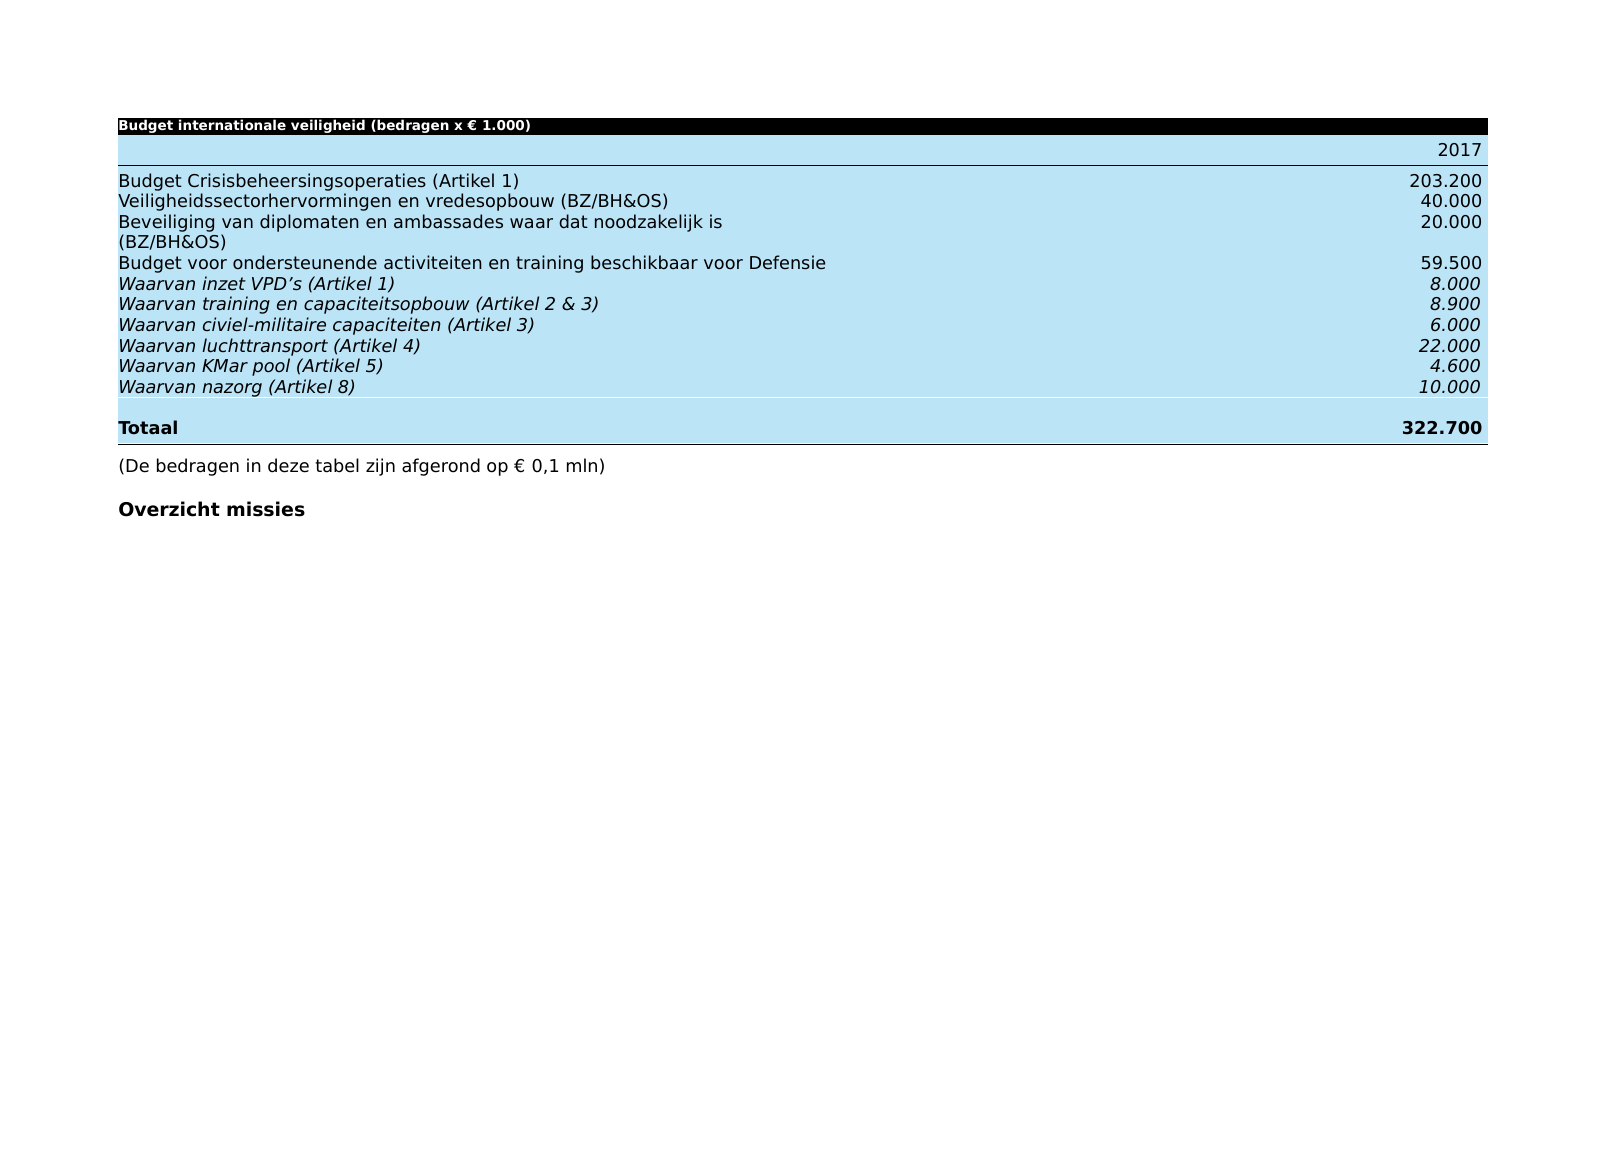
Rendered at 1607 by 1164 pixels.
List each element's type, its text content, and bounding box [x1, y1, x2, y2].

table_cell Waarvan civiel-militaire capaciteiten (Artikel 3) [118, 315, 1214, 336]
table_cell 40.000 [1214, 191, 1488, 212]
table_cell Budget Crisisbeheersingsoperaties (Artikel 1) [118, 166, 1214, 191]
table_cell [118, 135, 1214, 165]
table_cell 2017 [1214, 135, 1488, 165]
table_cell Beveiliging van diplomaten en ambassades waar dat noodzakelijk is (BZ/BH&OS) [118, 212, 1214, 253]
table_header Budget internationale veiligheid (bedragen x € 1.000) [118, 118, 1488, 134]
subtitle Overzicht missies [118, 499, 1488, 521]
table_cell 322.700 [1214, 418, 1488, 443]
table_cell 4.600 [1214, 356, 1488, 377]
table_cell Totaal [118, 418, 1214, 443]
table_cell Waarvan KMar pool (Artikel 5) [118, 356, 1214, 377]
table_cell Waarvan training en capaciteitsopbouw (Artikel 2 & 3) [118, 294, 1214, 315]
table_cell [1214, 398, 1488, 418]
table_cell Veiligheidssectorhervormingen en vredesopbouw (BZ/BH&OS) [118, 191, 1214, 212]
table_cell Waarvan nazorg (Artikel 8) [118, 377, 1214, 397]
table_cell 10.000 [1214, 377, 1488, 397]
table_cell [118, 398, 1214, 418]
table_cell 203.200 [1214, 166, 1488, 191]
table_cell 22.000 [1214, 336, 1488, 356]
table_cell (De bedragen in deze tabel zijn afgerond op € 0,1 mln) [118, 445, 1488, 477]
table_cell 6.000 [1214, 315, 1488, 336]
table_cell 8.900 [1214, 294, 1488, 315]
table_cell 59.500 [1214, 253, 1488, 274]
table_cell Waarvan inzet VPD’s (Artikel 1) [118, 274, 1214, 294]
table_cell 8.000 [1214, 274, 1488, 294]
table_cell Budget voor ondersteunende activiteiten en training beschikbaar voor Defensie [118, 253, 1214, 274]
table_cell Waarvan luchttransport (Artikel 4) [118, 336, 1214, 356]
table_cell 20.000 [1214, 212, 1488, 253]
